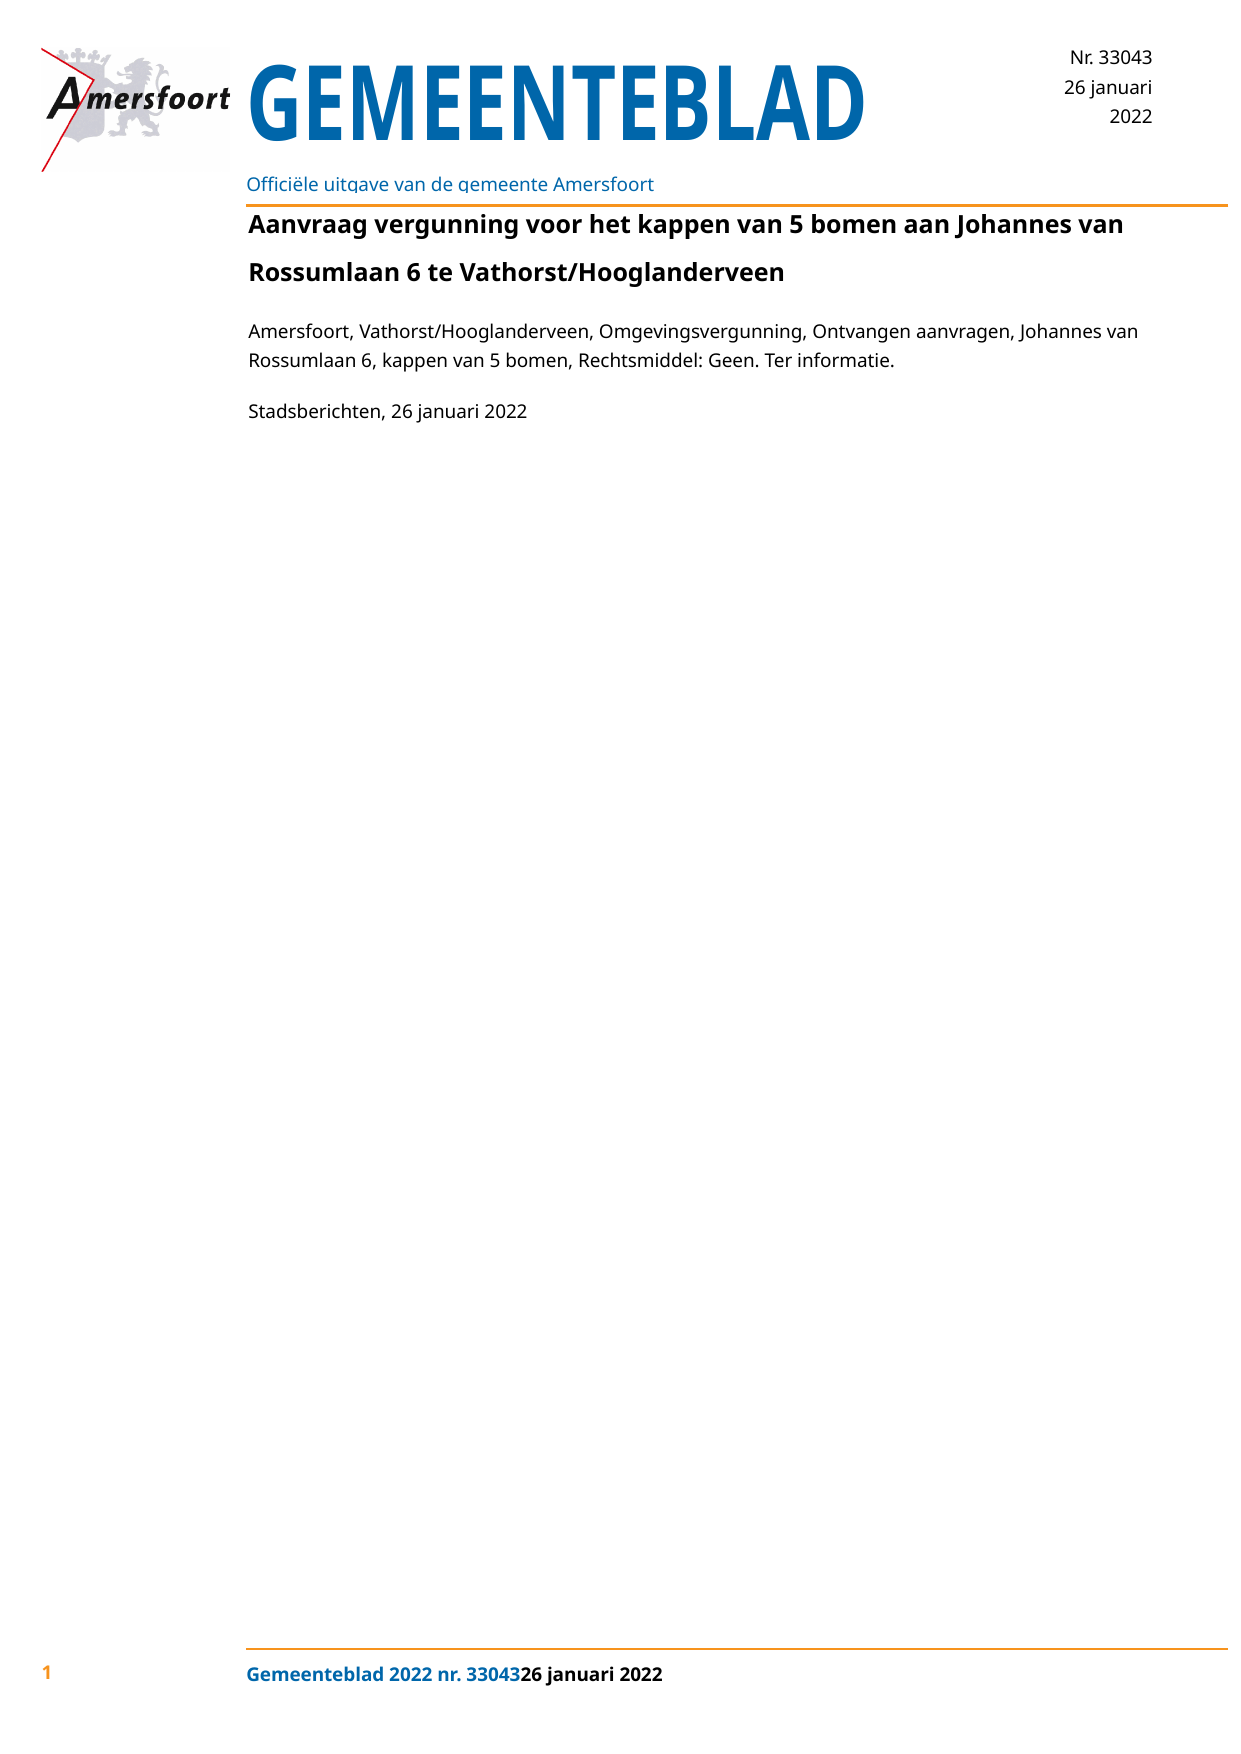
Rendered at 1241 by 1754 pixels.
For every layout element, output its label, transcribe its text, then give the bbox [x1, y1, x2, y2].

text Stadsberichten, 26 januari 2022 [248, 398, 1152, 424]
picture [41, 47, 231, 172]
text Aanvraag vergunning voor het kappen van 5 bomen aan Johannes van Rossumlaan 6 te Vathorst/Hooglanderveen [248, 207, 1152, 288]
text Amersfoort, Vathorst/Hooglanderveen, Omgevingsvergunning, Ontvangen aanvragen, Johannes van Rossumlaan 6, kappen van 5 bomen, Rechtsmiddel: Geen. Ter informatie. [248, 318, 1152, 373]
